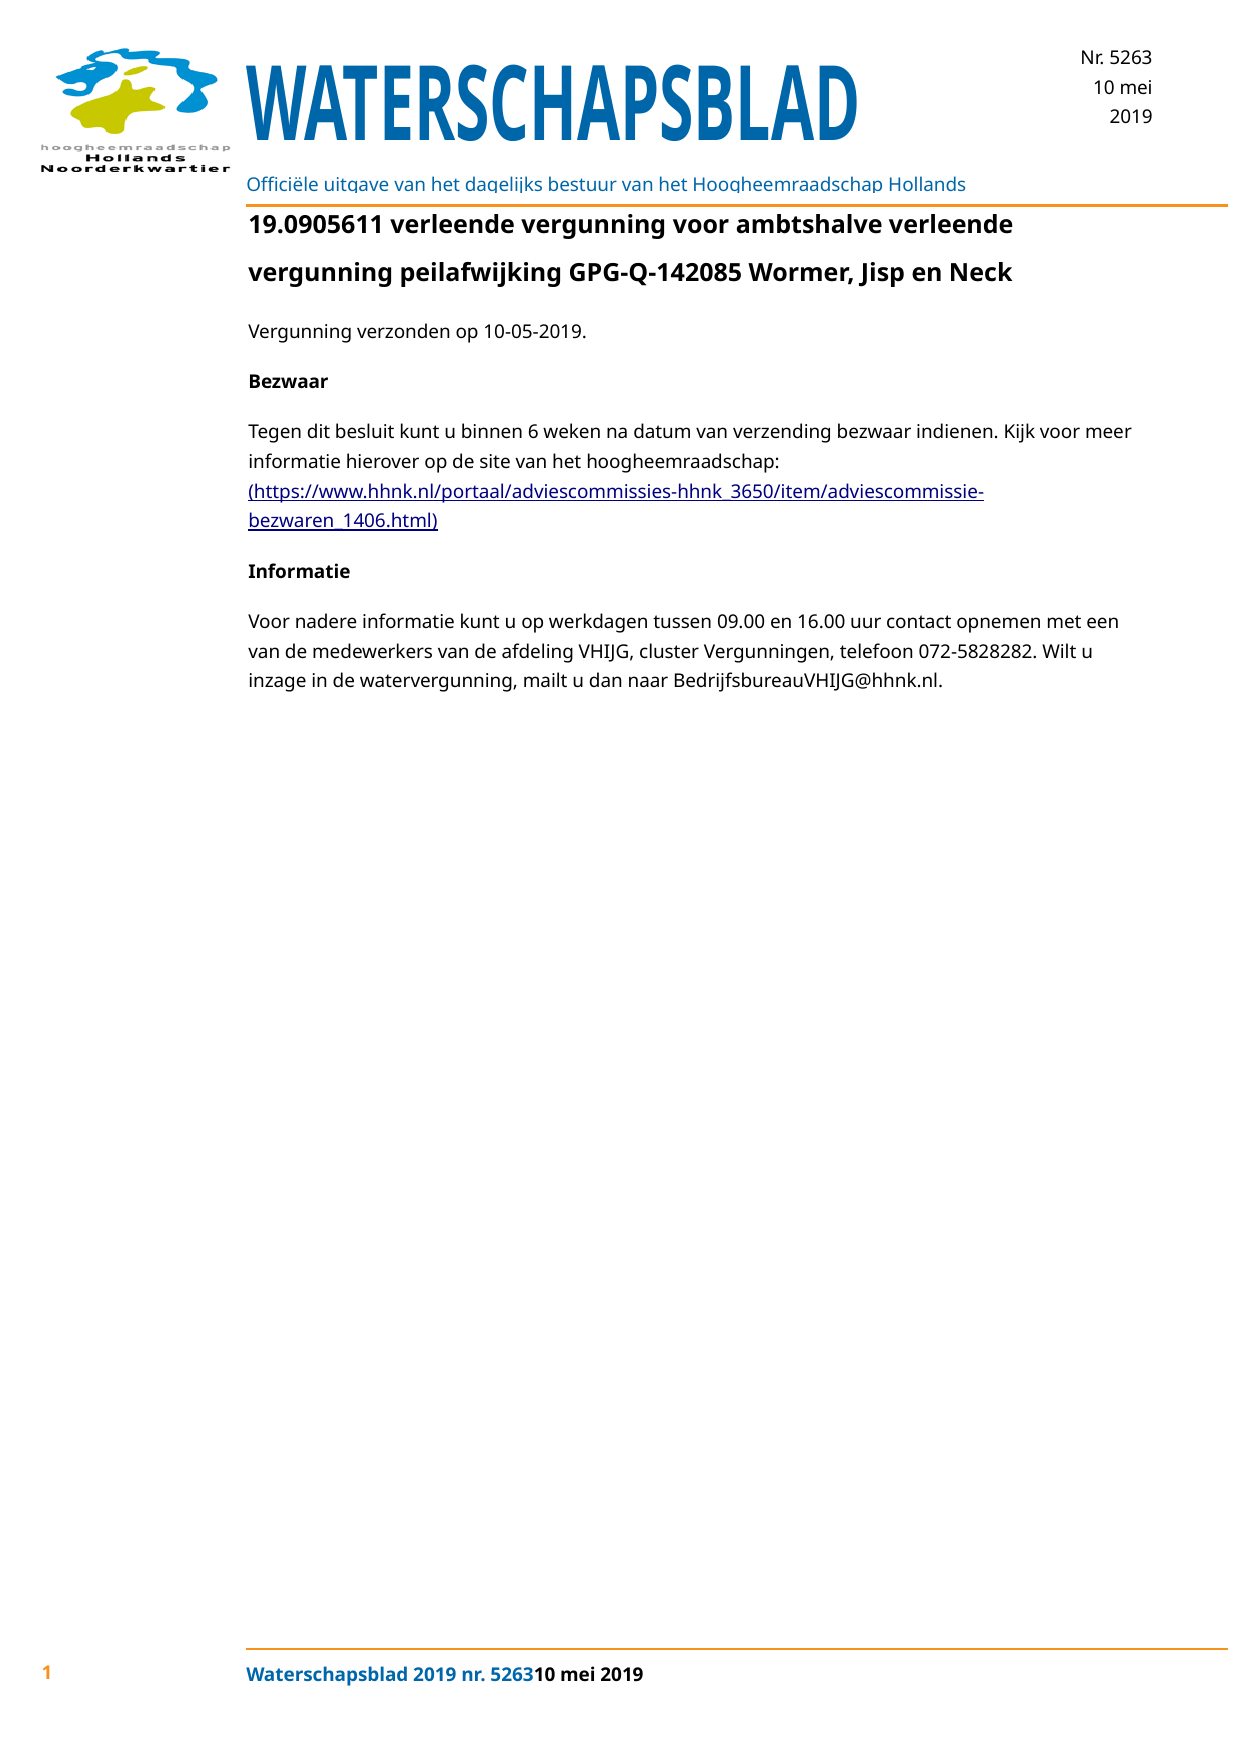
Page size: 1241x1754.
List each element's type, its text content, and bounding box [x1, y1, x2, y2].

text Tegen dit besluit kunt u binnen 6 weken na datum van verzending bezwaar indienen. Kijk voor meer informatie hierover op de site van het hoogheemraadschap: (https://www.hhnk.nl/portaal/adviescommissies-hhnk_3650/item/adviescommissie-bezwaren_1406.html) [248, 419, 1152, 533]
picture [41, 47, 231, 172]
text Informatie [248, 558, 1152, 584]
text 19.0905611 verleende vergunning voor ambtshalve verleende vergunning peilafwijking GPG-Q-142085 Wormer, Jisp en Neck [248, 207, 1152, 288]
text Bezwaar [248, 368, 1152, 394]
text Voor nadere informatie kunt u op werkdagen tussen 09.00 en 16.00 uur contact opnemen met een van de medewerkers van de afdeling VHIJG, cluster Vergunningen, telefoon 072-5828282. Wilt u inzage in de watervergunning, mailt u dan naar BedrijfsbureauVHIJG@hhnk.nl. [248, 608, 1152, 693]
text Vergunning verzonden op 10-05-2019. [248, 318, 1152, 344]
